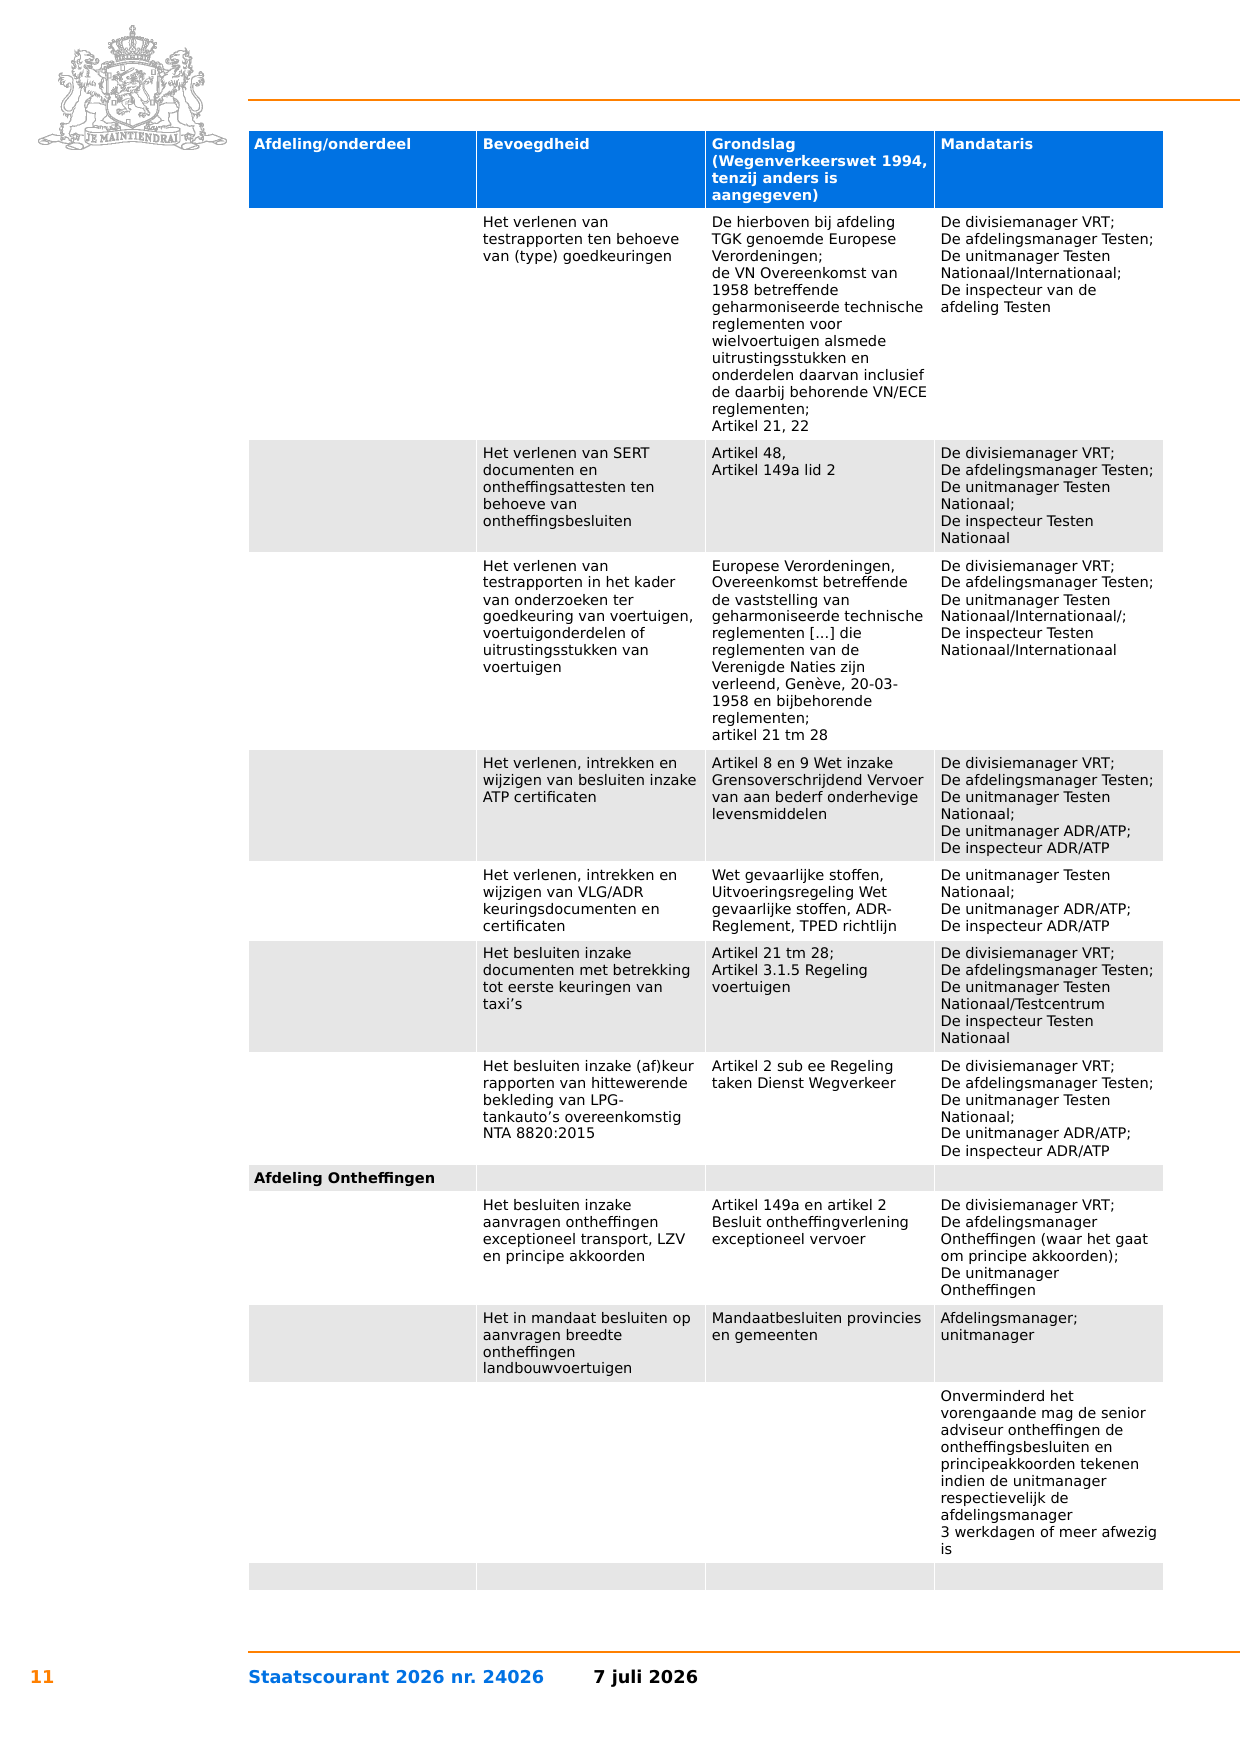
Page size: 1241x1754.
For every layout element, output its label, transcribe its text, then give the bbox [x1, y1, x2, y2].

table_cell [706, 1165, 934, 1191]
table_cell De divisiemanager VRT; De afdelingsmanager Testen; De unitmanager Testen Nationaal; De unitmanager ADR/ATP; De inspecteur ADR/ATP [935, 1053, 1163, 1164]
table_cell Artikel 48, Artikel 149a lid 2 [706, 440, 934, 552]
table_cell [935, 1165, 1163, 1191]
table_cell [249, 440, 476, 552]
table_cell Wet gevaarlijke stoffen, Uitvoeringsregeling Wet gevaarlijke stoffen, ADR-Reglement, TPED richtlijn [706, 862, 934, 939]
table_cell Het besluiten inzake (af)keur rapporten van hittewerende bekleding van LPG-tankauto’s overeenkomstig NTA 8820:2015 [477, 1053, 705, 1164]
table_cell De unitmanager Testen Nationaal; De unitmanager ADR/ATP; De inspecteur ADR/ATP [935, 862, 1163, 939]
table_cell De divisiemanager VRT; De afdelingsmanager Testen; De unitmanager Testen Nationaal/Internationaal/; De inspecteur Testen Nationaal/Internationaal [935, 553, 1163, 749]
table_cell [249, 1383, 476, 1562]
table_cell Het verlenen, intrekken en wijzigen van VLG/ADR keuringsdocumenten en certificaten [477, 862, 705, 939]
table_cell [249, 941, 476, 1052]
table_cell De divisiemanager VRT; De afdelingsmanager Testen; De unitmanager Testen Nationaal/Internationaal; De inspecteur van de afdeling Testen [935, 209, 1163, 439]
table_cell [477, 1563, 705, 1590]
table_cell Mandaatbesluiten provincies en gemeenten [706, 1305, 934, 1382]
table_cell Afdelingsmanager; unitmanager [935, 1305, 1163, 1382]
table_cell De divisiemanager VRT; De afdelingsmanager Ontheffingen (waar het gaat om principe akkoorden); De unitmanager Ontheffingen [935, 1193, 1163, 1304]
table_cell [249, 553, 476, 749]
table_cell Het besluiten inzake documenten met betrekking tot eerste keuringen van taxi’s [477, 941, 705, 1052]
table_cell Artikel 2 sub ee Regeling taken Dienst Wegverkeer [706, 1053, 934, 1164]
table_cell Het besluiten inzake aanvragen ontheffingen exceptioneel transport, LZV en principe akkoorden [477, 1193, 705, 1304]
table_cell De hierboven bij afdeling TGK genoemde Europese Verordeningen; de VN Overeenkomst van 1958 betreffende geharmoniseerde technische reglementen voor wielvoertuigen alsmede uitrustingsstukken en onderdelen daarvan inclusief de daarbij behorende VN/ECE reglementen; Artikel 21, 22 [706, 209, 934, 439]
table_cell Het verlenen van testrapporten in het kader van onderzoeken ter goedkeuring van voertuigen, voertuigonderdelen of uitrustingsstukken van voertuigen [477, 553, 705, 749]
table_cell De divisiemanager VRT; De afdelingsmanager Testen; De unitmanager Testen Nationaal; De unitmanager ADR/ATP; De inspecteur ADR/ATP [935, 750, 1163, 861]
picture [38, 25, 227, 150]
table_cell [477, 1383, 705, 1562]
table_cell Artikel 8 en 9 Wet inzake Grensoverschrijdend Vervoer van aan bederf onderhevige levensmiddelen [706, 750, 934, 861]
table_header Mandataris [935, 131, 1163, 208]
table_cell [706, 1383, 934, 1562]
table_cell [249, 862, 476, 939]
table_header Bevoegdheid [477, 131, 705, 208]
table_cell [249, 209, 476, 439]
table_header Afdeling/onderdeel [249, 131, 476, 208]
table_cell Het verlenen van testrapporten ten behoeve van (type) goedkeuringen [477, 209, 705, 439]
table_cell [249, 750, 476, 861]
table_cell [249, 1193, 476, 1304]
table_cell Artikel 149a en artikel 2 Besluit ontheffingverlening exceptioneel vervoer [706, 1193, 934, 1304]
table_header Grondslag (Wegenverkeerswet 1994, tenzij anders is aangegeven) [706, 131, 934, 208]
table_cell [249, 1053, 476, 1164]
table_cell Afdeling Ontheffingen [249, 1165, 476, 1191]
table_cell Onverminderd het vorengaande mag de senior adviseur ontheffingen de ontheffingsbesluiten en principeakkoorden tekenen indien de unitmanager respectievelijk de afdelingsmanager 3 werkdagen of meer afwezig is [935, 1383, 1163, 1562]
table_cell [249, 1563, 476, 1590]
table_cell De divisiemanager VRT; De afdelingsmanager Testen; De unitmanager Testen Nationaal/Testcentrum De inspecteur Testen Nationaal [935, 941, 1163, 1052]
table_cell [477, 1165, 705, 1191]
table_cell Het in mandaat besluiten op aanvragen breedte ontheffingen landbouwvoertuigen [477, 1305, 705, 1382]
table_cell [935, 1563, 1163, 1590]
table_cell De divisiemanager VRT; De afdelingsmanager Testen; De unitmanager Testen Nationaal; De inspecteur Testen Nationaal [935, 440, 1163, 552]
table_cell Artikel 21 tm 28; Artikel 3.1.5 Regeling voertuigen [706, 941, 934, 1052]
table_cell Europese Verordeningen, Overeenkomst betreffende de vaststelling van geharmoniseerde technische reglementen [...] die reglementen van de Verenigde Naties zijn verleend, Genève, 20-03-1958 en bijbehorende reglementen; artikel 21 tm 28 [706, 553, 934, 749]
table_cell Het verlenen van SERT documenten en ontheffingsattesten ten behoeve van ontheffingsbesluiten [477, 440, 705, 552]
table_cell [706, 1563, 934, 1590]
table_cell [249, 1305, 476, 1382]
table_cell Het verlenen, intrekken en wijzigen van besluiten inzake ATP certificaten [477, 750, 705, 861]
